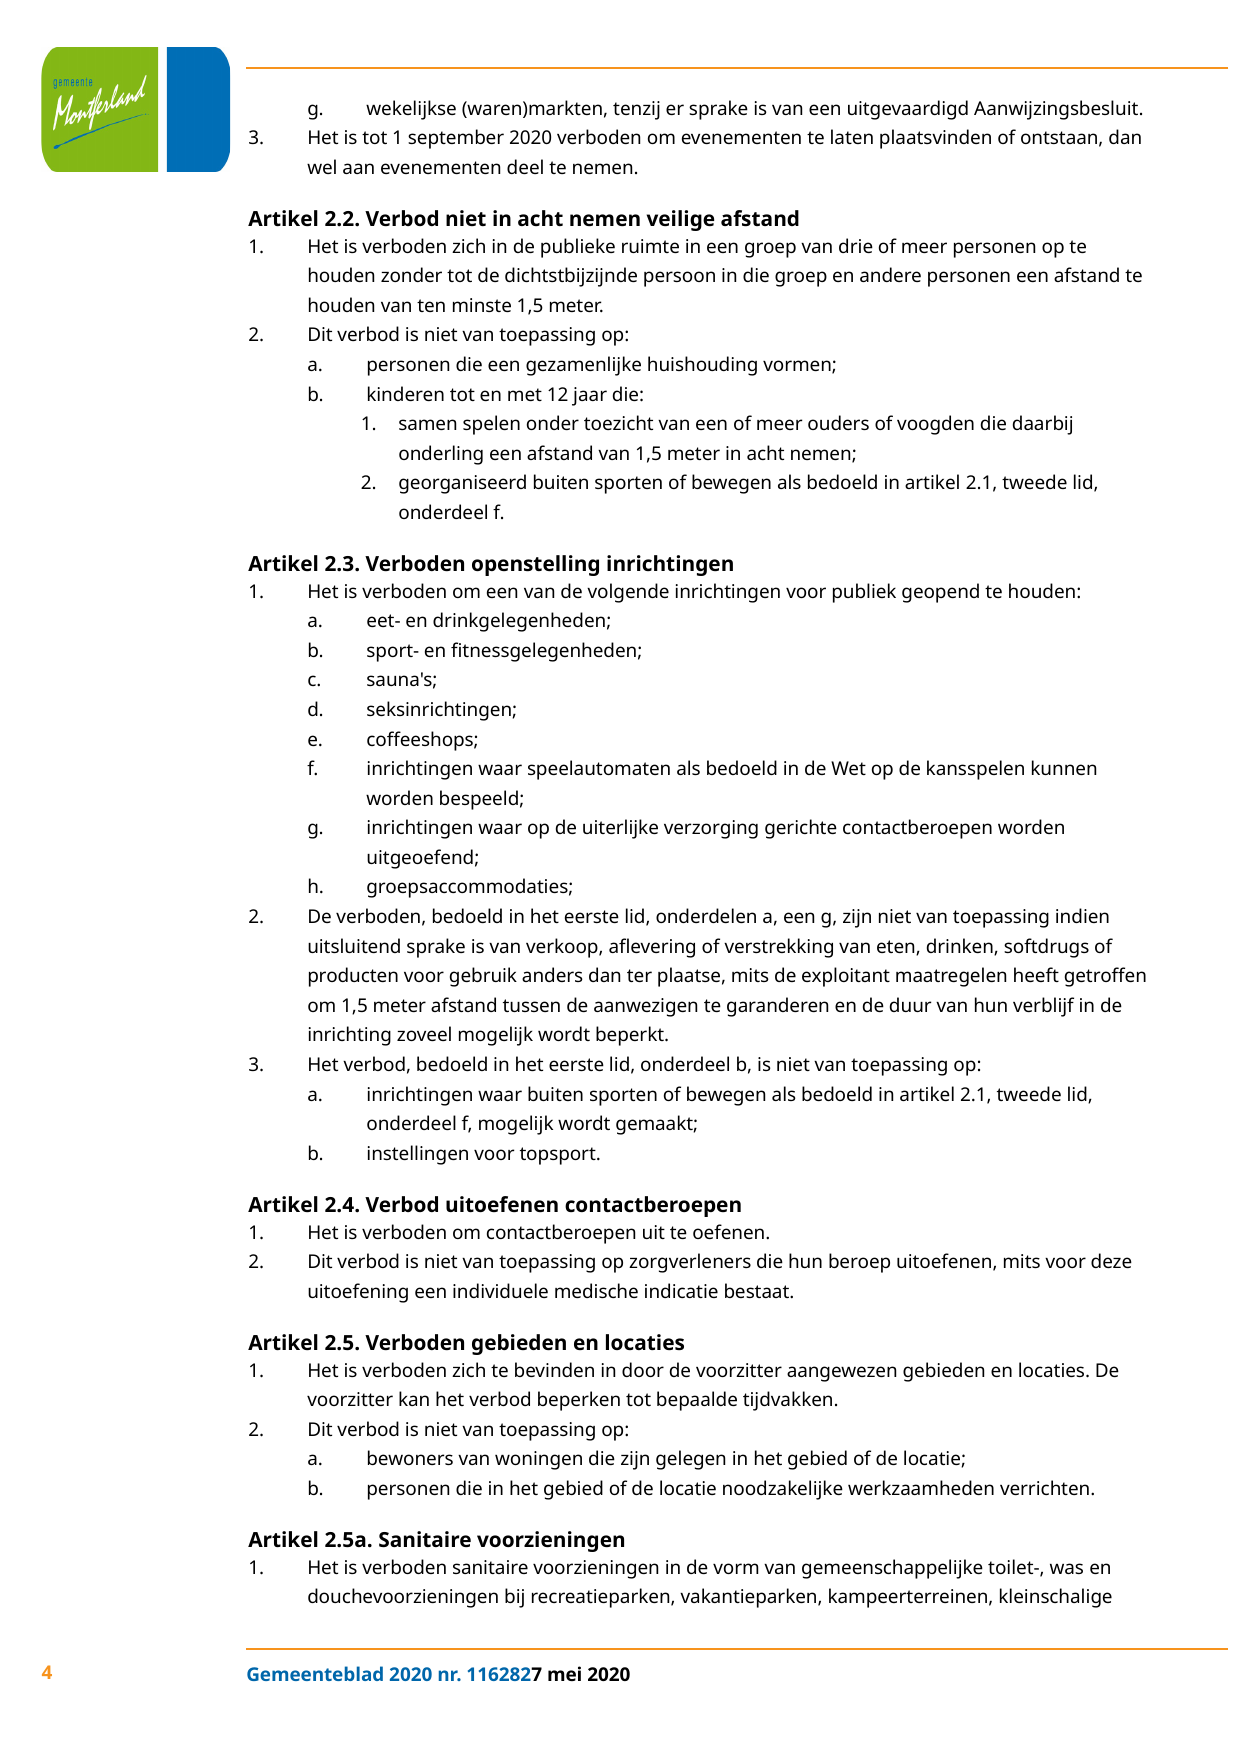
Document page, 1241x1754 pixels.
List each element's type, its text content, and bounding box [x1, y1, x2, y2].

list kinderen tot en met 12 jaar die: [307, 381, 1152, 406]
text Artikel 2.3. Verboden openstelling inrichtingen [248, 549, 1152, 578]
list sport- en fitnessgelegenheden; [307, 637, 1152, 663]
text Artikel 2.5. Verboden gebieden en locaties [248, 1328, 1152, 1357]
list Het is verboden om contactberoepen uit te oefenen. [248, 1219, 1152, 1244]
list seksinrichtingen; [307, 696, 1152, 722]
list Dit verbod is niet van toepassing op zorgverleners die hun beroep uitoefenen, mits voor deze uitoefening een individuele medische indicatie bestaat. [248, 1248, 1152, 1304]
list sauna's; [307, 667, 1152, 692]
list instellingen voor topsport. [307, 1140, 1152, 1166]
list personen die een gezamenlijke huishouding vormen; [307, 351, 1152, 377]
list bewoners van woningen die zijn gelegen in het gebied of de locatie; [307, 1446, 1152, 1471]
list De verboden, bedoeld in het eerste lid, onderdelen a, een g, zijn niet van toepassing indien uitsluitend sprake is van verkoop, aflevering of verstrekking van eten, drinken, softdrugs of producten voor gebruik anders dan ter plaatse, mits de exploitant maatregelen heeft getroffen om 1,5 meter afstand tussen de aanwezigen te garanderen en de duur van hun verblijf in de inrichting zoveel mogelijk wordt beperkt. [248, 903, 1152, 1047]
text Artikel 2.2. Verbod niet in acht nemen veilige afstand [248, 204, 1152, 233]
list samen spelen onder toezicht van een of meer ouders of voogden die daarbij onderling een afstand van 1,5 meter in acht nemen; [361, 410, 1152, 466]
list wekelijkse (waren)markten, tenzij er sprake is van een uitgevaardigd Aanwijzingsbesluit. [307, 95, 1152, 121]
list Het is verboden zich te bevinden in door de voorzitter aangewezen gebieden en locaties. De voorzitter kan het verbod beperken tot bepaalde tijdvakken. [248, 1357, 1152, 1412]
list coffeeshops; [307, 726, 1152, 752]
text Artikel 2.5a. Sanitaire voorzieningen [248, 1526, 1152, 1554]
list inrichtingen waar op de uiterlijke verzorging gerichte contactberoepen worden uitgeoefend; [307, 814, 1152, 870]
list inrichtingen waar speelautomaten als bedoeld in de Wet op de kansspelen kunnen worden bespeeld; [307, 755, 1152, 811]
list georganiseerd buiten sporten of bewegen als bedoeld in artikel 2.1, tweede lid, onderdeel f. [361, 469, 1152, 525]
list Het is tot 1 september 2020 verboden om evenementen te laten plaatsvinden of ontstaan, dan wel aan evenementen deel te nemen. [248, 124, 1152, 180]
list Het is verboden sanitaire voorzieningen in de vorm van gemeenschappelijke toilet-, was­ en douchevoorzieningen bij recreatieparken, vakantieparken, kampeerterreinen, kleinschalige [248, 1554, 1152, 1609]
list personen die in het gebied of de locatie noodzakelijke werkzaamheden verrichten. [307, 1475, 1152, 1501]
list Dit verbod is niet van toepassing op: [248, 322, 1152, 347]
list groepsaccommodaties; [307, 874, 1152, 899]
list Dit verbod is niet van toepassing op: [248, 1416, 1152, 1442]
picture [41, 47, 231, 172]
list inrichtingen waar buiten sporten of bewegen als bedoeld in artikel 2.1, tweede lid, onderdeel f, mogelijk wordt gemaakt; [307, 1081, 1152, 1136]
list eet- en drinkgelegenheden; [307, 607, 1152, 633]
list Het is verboden om een van de volgende inrichtingen voor publiek geopend te houden: [248, 578, 1152, 604]
list Het is verboden zich in de publieke ruimte in een groep van drie of meer personen op te houden zonder tot de dichtstbijzijnde persoon in die groep en andere personen een afstand te houden van ten minste 1,5 meter. [248, 233, 1152, 318]
list Het verbod, bedoeld in het eerste lid, onderdeel b, is niet van toepassing op: [248, 1051, 1152, 1077]
text Artikel 2.4. Verbod uitoefenen contactberoepen [248, 1190, 1152, 1219]
